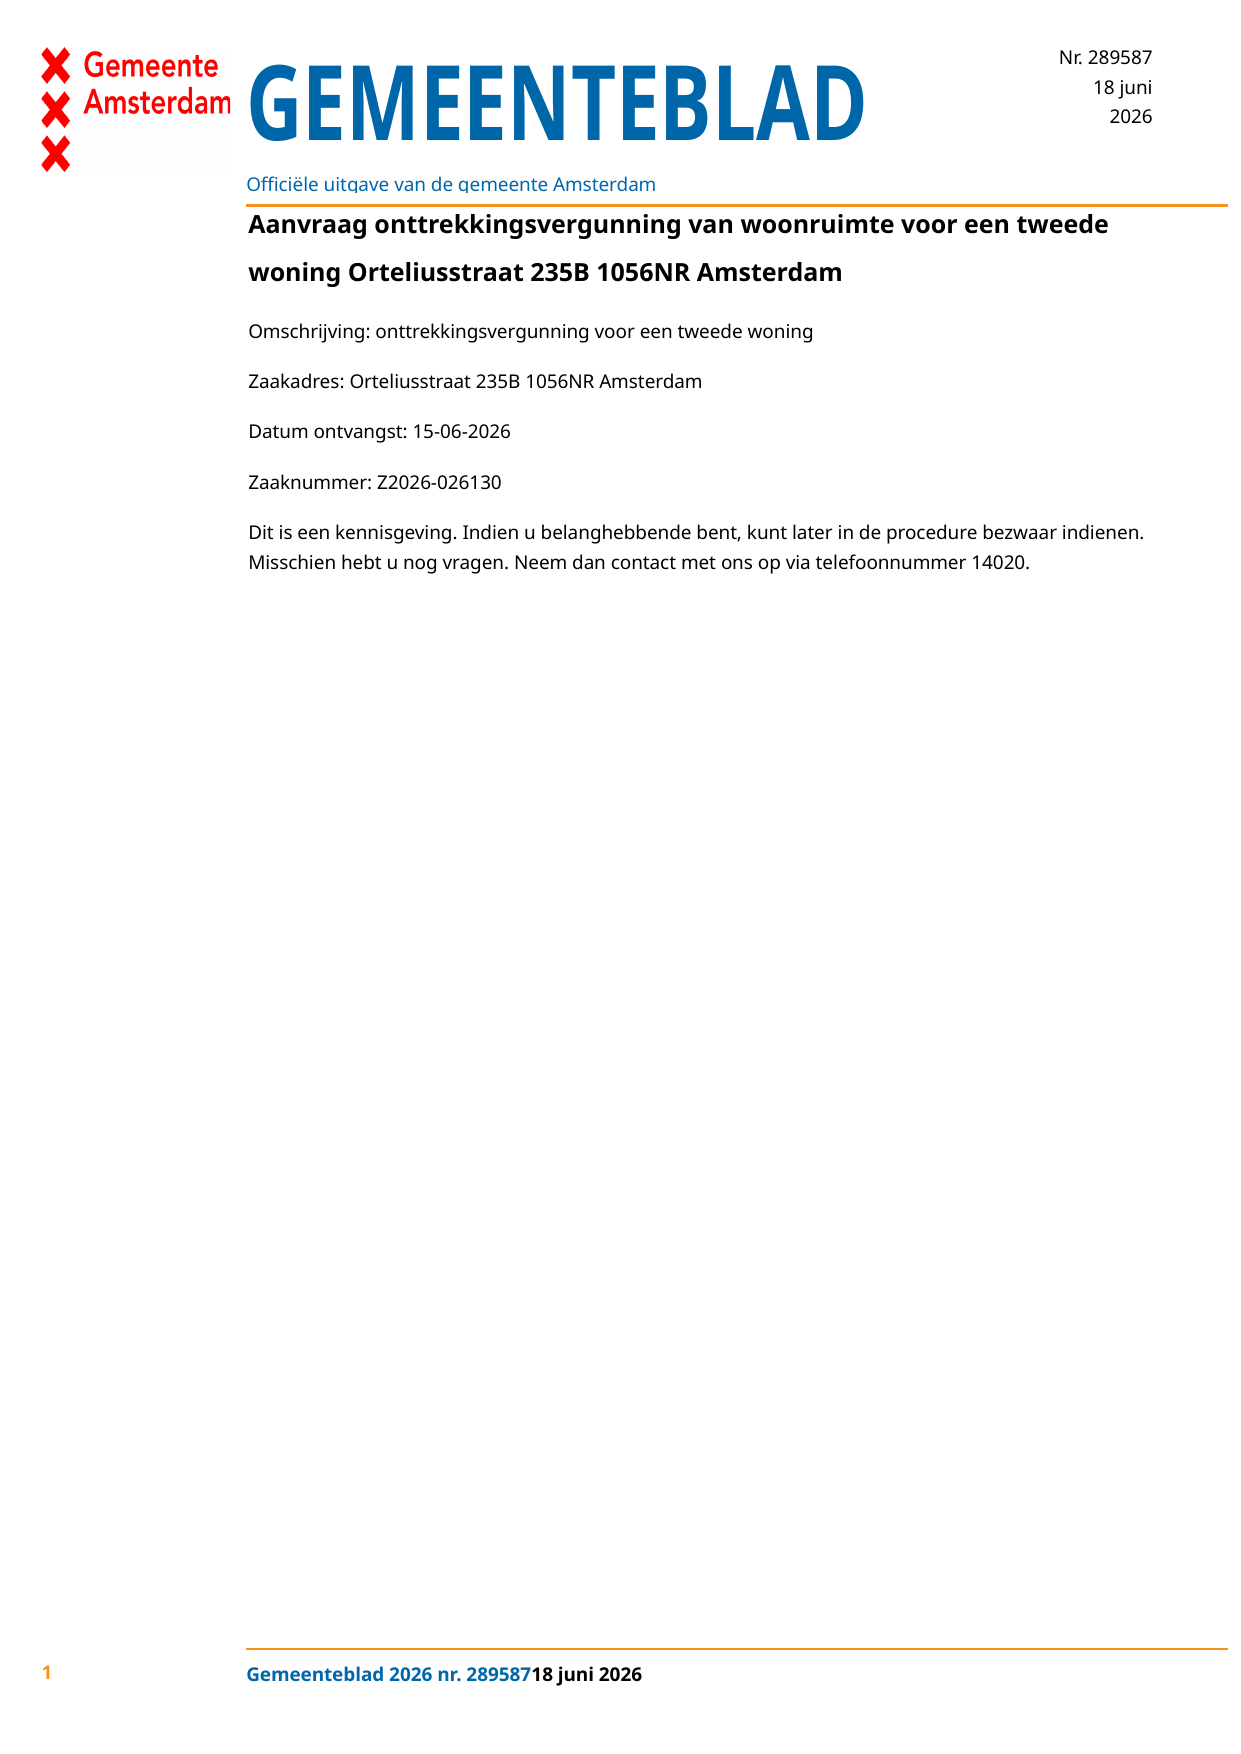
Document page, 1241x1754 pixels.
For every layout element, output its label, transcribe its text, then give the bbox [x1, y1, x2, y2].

picture [41, 47, 231, 172]
text Dit is een kennisgeving. Indien u belanghebbende bent, kunt later in de procedure bezwaar indienen. Misschien hebt u nog vragen. Neem dan contact met ons op via telefoonnummer 14020. [248, 519, 1152, 575]
text Datum ontvangst: 15-06-2026 [248, 419, 1152, 444]
text Zaaknummer: Z2026-026130 [248, 469, 1152, 495]
text Aanvraag onttrekkingsvergunning van woonruimte voor een tweede woning Orteliusstraat 235B 1056NR Amsterdam [248, 207, 1152, 288]
text Omschrijving: onttrekkingsvergunning voor een tweede woning [248, 318, 1152, 344]
text Zaakadres: Orteliusstraat 235B 1056NR Amsterdam [248, 368, 1152, 394]
